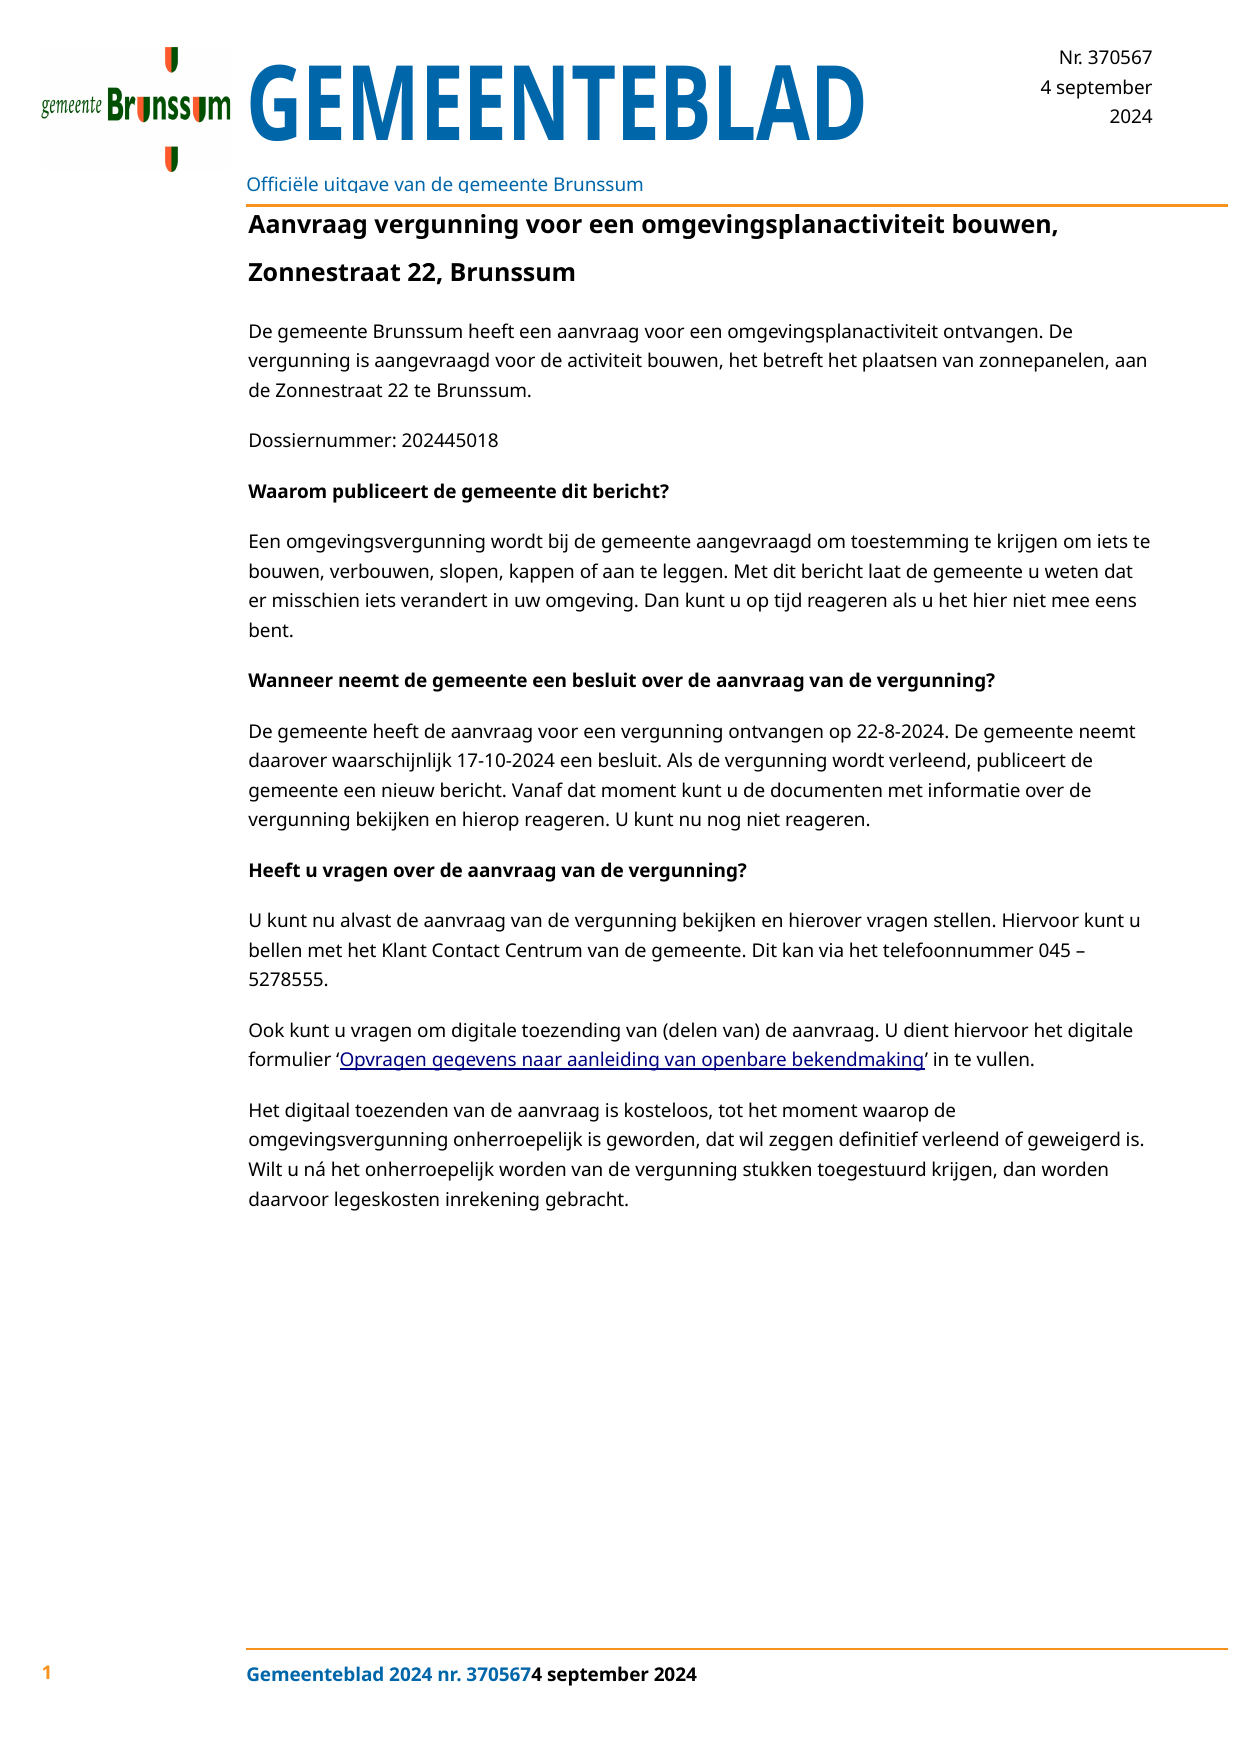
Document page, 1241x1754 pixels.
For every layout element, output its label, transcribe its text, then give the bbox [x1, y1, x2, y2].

text De gemeente heeft de aanvraag voor een vergunning ontvangen op 22-8-2024. De gemeente neemt daarover waarschijnlijk 17-10-2024 een besluit. Als de vergunning wordt verleend, publiceert de gemeente een nieuw bericht. Vanaf dat moment kunt u de documenten met informatie over de vergunning bekijken en hierop reageren. U kunt nu nog niet reageren. [248, 718, 1152, 832]
text Heeft u vragen over de aanvraag van de vergunning? [248, 857, 1152, 883]
text Een omgevingsvergunning wordt bij de gemeente aangevraagd om toestemming te krijgen om iets te bouwen, verbouwen, slopen, kappen of aan te leggen. Met dit bericht laat de gemeente u weten dat er misschien iets verandert in uw omgeving. Dan kunt u op tijd reageren als u het hier niet mee eens bent. [248, 528, 1152, 643]
text Aanvraag vergunning voor een omgevingsplanactiviteit bouwen, Zonnestraat 22, Brunssum [248, 207, 1152, 288]
text Ook kunt u vragen om digitale toezending van (delen van) de aanvraag. U dient hiervoor het digitale formulier ‘Opvragen gegevens naar aanleiding van openbare bekendmaking’ in te vullen. [248, 1017, 1152, 1072]
text Dossiernummer: 202445018 [248, 427, 1152, 453]
picture [41, 47, 231, 172]
text De gemeente Brunssum heeft een aanvraag voor een omgevingsplanactiviteit ontvangen. De vergunning is aangevraagd voor de activiteit bouwen, het betreft het plaatsen van zonnepanelen, aan de Zonnestraat 22 te Brunssum. [248, 318, 1152, 403]
text U kunt nu alvast de aanvraag van de vergunning bekijken en hierover vragen stellen. Hiervoor kunt u bellen met het Klant Contact Centrum van de gemeente. Dit kan via het telefoonnummer 045 – 5278555. [248, 907, 1152, 992]
text Het digitaal toezenden van de aanvraag is kosteloos, tot het moment waarop de omgevingsvergunning onherroepelijk is geworden, dat wil zeggen definitief verleend of geweigerd is. Wilt u ná het onherroepelijk worden van de vergunning stukken toegestuurd krijgen, dan worden daarvoor legeskosten inrekening gebracht. [248, 1097, 1152, 1212]
text Wanneer neemt de gemeente een besluit over de aanvraag van de vergunning? [248, 667, 1152, 693]
text Waarom publiceert de gemeente dit bericht? [248, 478, 1152, 504]
